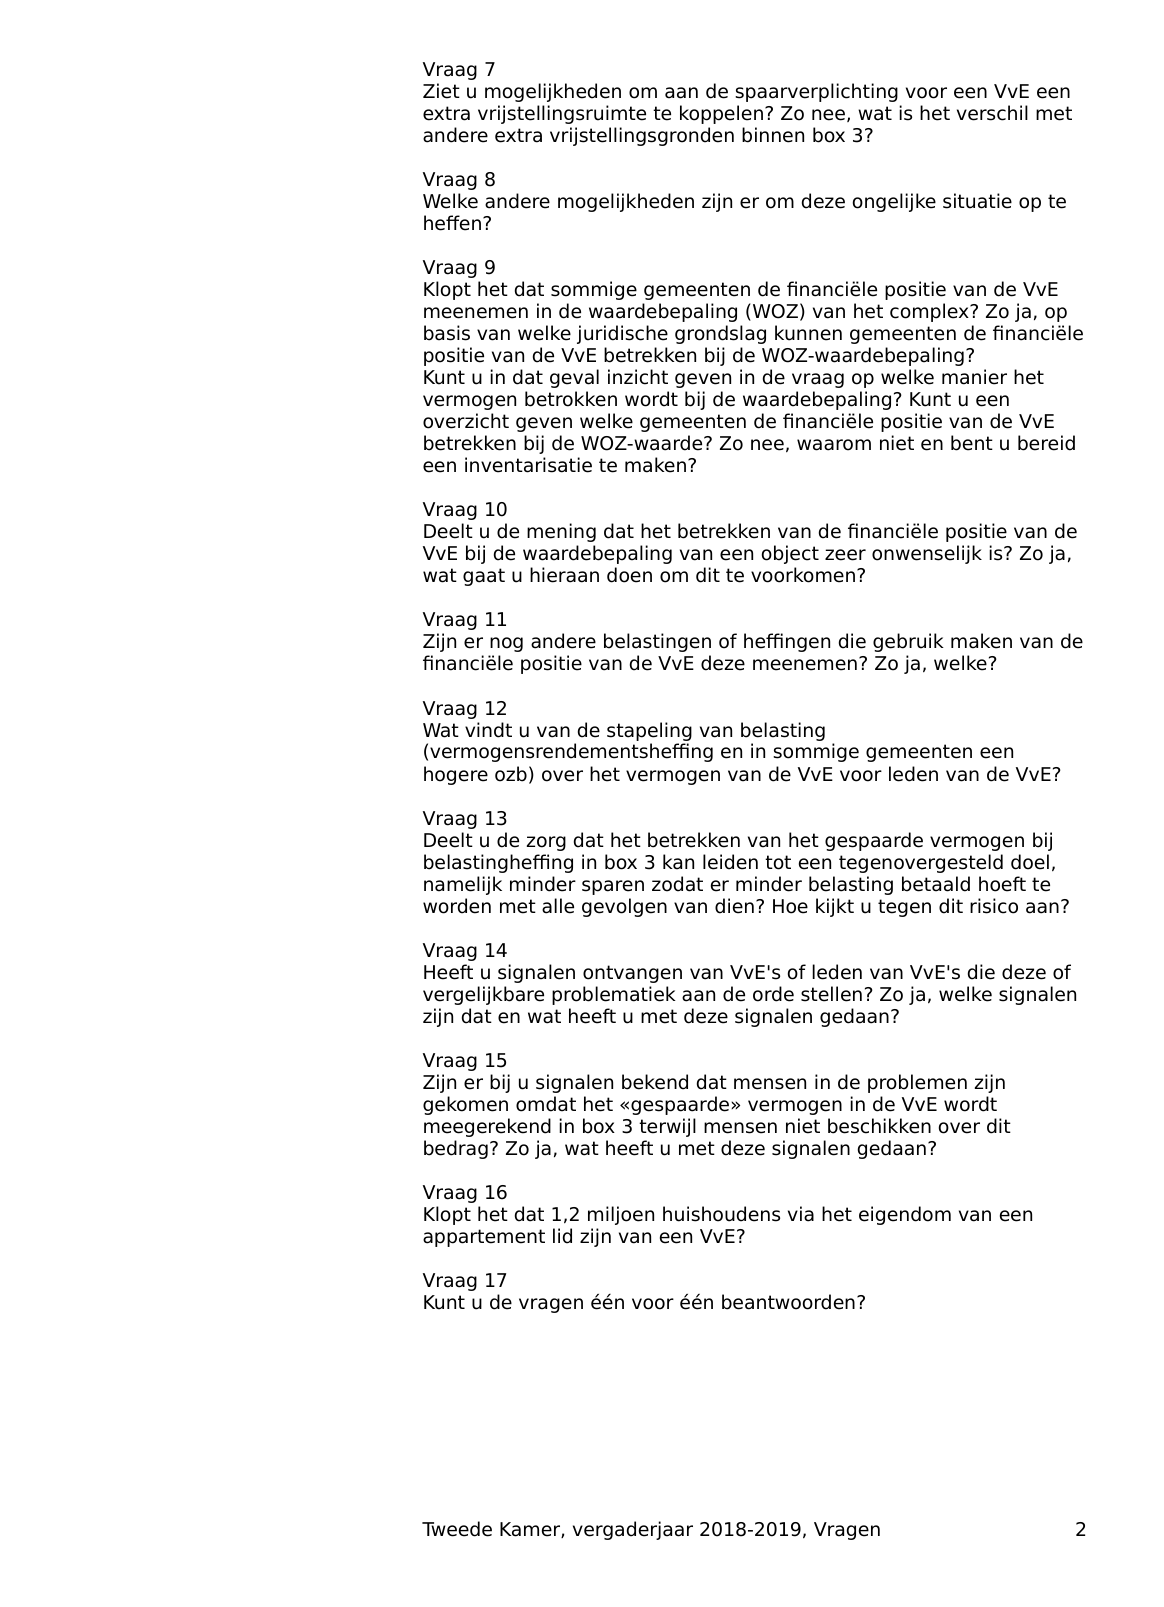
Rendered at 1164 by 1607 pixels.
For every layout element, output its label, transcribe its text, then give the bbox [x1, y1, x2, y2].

text Wat vindt u van de stapeling van belasting (vermogensrendementsheffing en in sommige gemeenten een hogere ozb) over het vermogen van de VvE voor leden van de VvE? [422, 719, 1087, 785]
text Kunt u in dat geval inzicht geven in de vraag op welke manier het vermogen betrokken wordt bij de waardebepaling? Kunt u een overzicht geven welke gemeenten de financiële positie van de VvE betrekken bij de WOZ-waarde? Zo nee, waarom niet en bent u bereid een inventarisatie te maken? [422, 367, 1087, 477]
text Deelt u de mening dat het betrekken van de financiële positie van de VvE bij de waardebepaling van een object zeer onwenselijk is? Zo ja, wat gaat u hieraan doen om dit te voorkomen? [422, 521, 1087, 587]
text Vraag 14 [422, 940, 1087, 962]
text Vraag 11 [422, 609, 1087, 631]
text Zijn er nog andere belastingen of heffingen die gebruik maken van de financiële positie van de VvE deze meenemen? Zo ja, welke? [422, 631, 1087, 675]
text Vraag 17 [422, 1270, 1087, 1292]
text Vraag 10 [422, 499, 1087, 521]
text Welke andere mogelijkheden zijn er om deze ongelijke situatie op te heffen? [422, 191, 1087, 235]
text Vraag 15 [422, 1050, 1087, 1072]
text Vraag 13 [422, 808, 1087, 829]
text Klopt het dat sommige gemeenten de financiële positie van de VvE meenemen in de waardebepaling (WOZ) van het complex? Zo ja, op basis van welke juridische grondslag kunnen gemeenten de financiële positie van de VvE betrekken bij de WOZ-waardebepaling? [422, 279, 1087, 367]
text Vraag 12 [422, 697, 1087, 719]
text Vraag 16 [422, 1182, 1087, 1204]
text Vraag 7 [422, 59, 1087, 81]
text Klopt het dat 1,2 miljoen huishoudens via het eigendom van een appartement lid zijn van een VvE? [422, 1204, 1087, 1248]
text Vraag 8 [422, 169, 1087, 191]
text Kunt u de vragen één voor één beantwoorden? [422, 1292, 1087, 1314]
text Ziet u mogelijkheden om aan de spaarverplichting voor een VvE een extra vrijstellingsruimte te koppelen? Zo nee, wat is het verschil met andere extra vrijstellingsgronden binnen box 3? [422, 81, 1087, 147]
text Zijn er bij u signalen bekend dat mensen in de problemen zijn gekomen omdat het «gespaarde» vermogen in de VvE wordt meegerekend in box 3 terwijl mensen niet beschikken over dit bedrag? Zo ja, wat heeft u met deze signalen gedaan? [422, 1072, 1087, 1160]
text Vraag 9 [422, 257, 1087, 279]
text Deelt u de zorg dat het betrekken van het gespaarde vermogen bij belastingheffing in box 3 kan leiden tot een tegenovergesteld doel, namelijk minder sparen zodat er minder belasting betaald hoeft te worden met alle gevolgen van dien? Hoe kijkt u tegen dit risico aan? [422, 829, 1087, 917]
text Heeft u signalen ontvangen van VvE's of leden van VvE's die deze of vergelijkbare problematiek aan de orde stellen? Zo ja, welke signalen zijn dat en wat heeft u met deze signalen gedaan? [422, 962, 1087, 1028]
